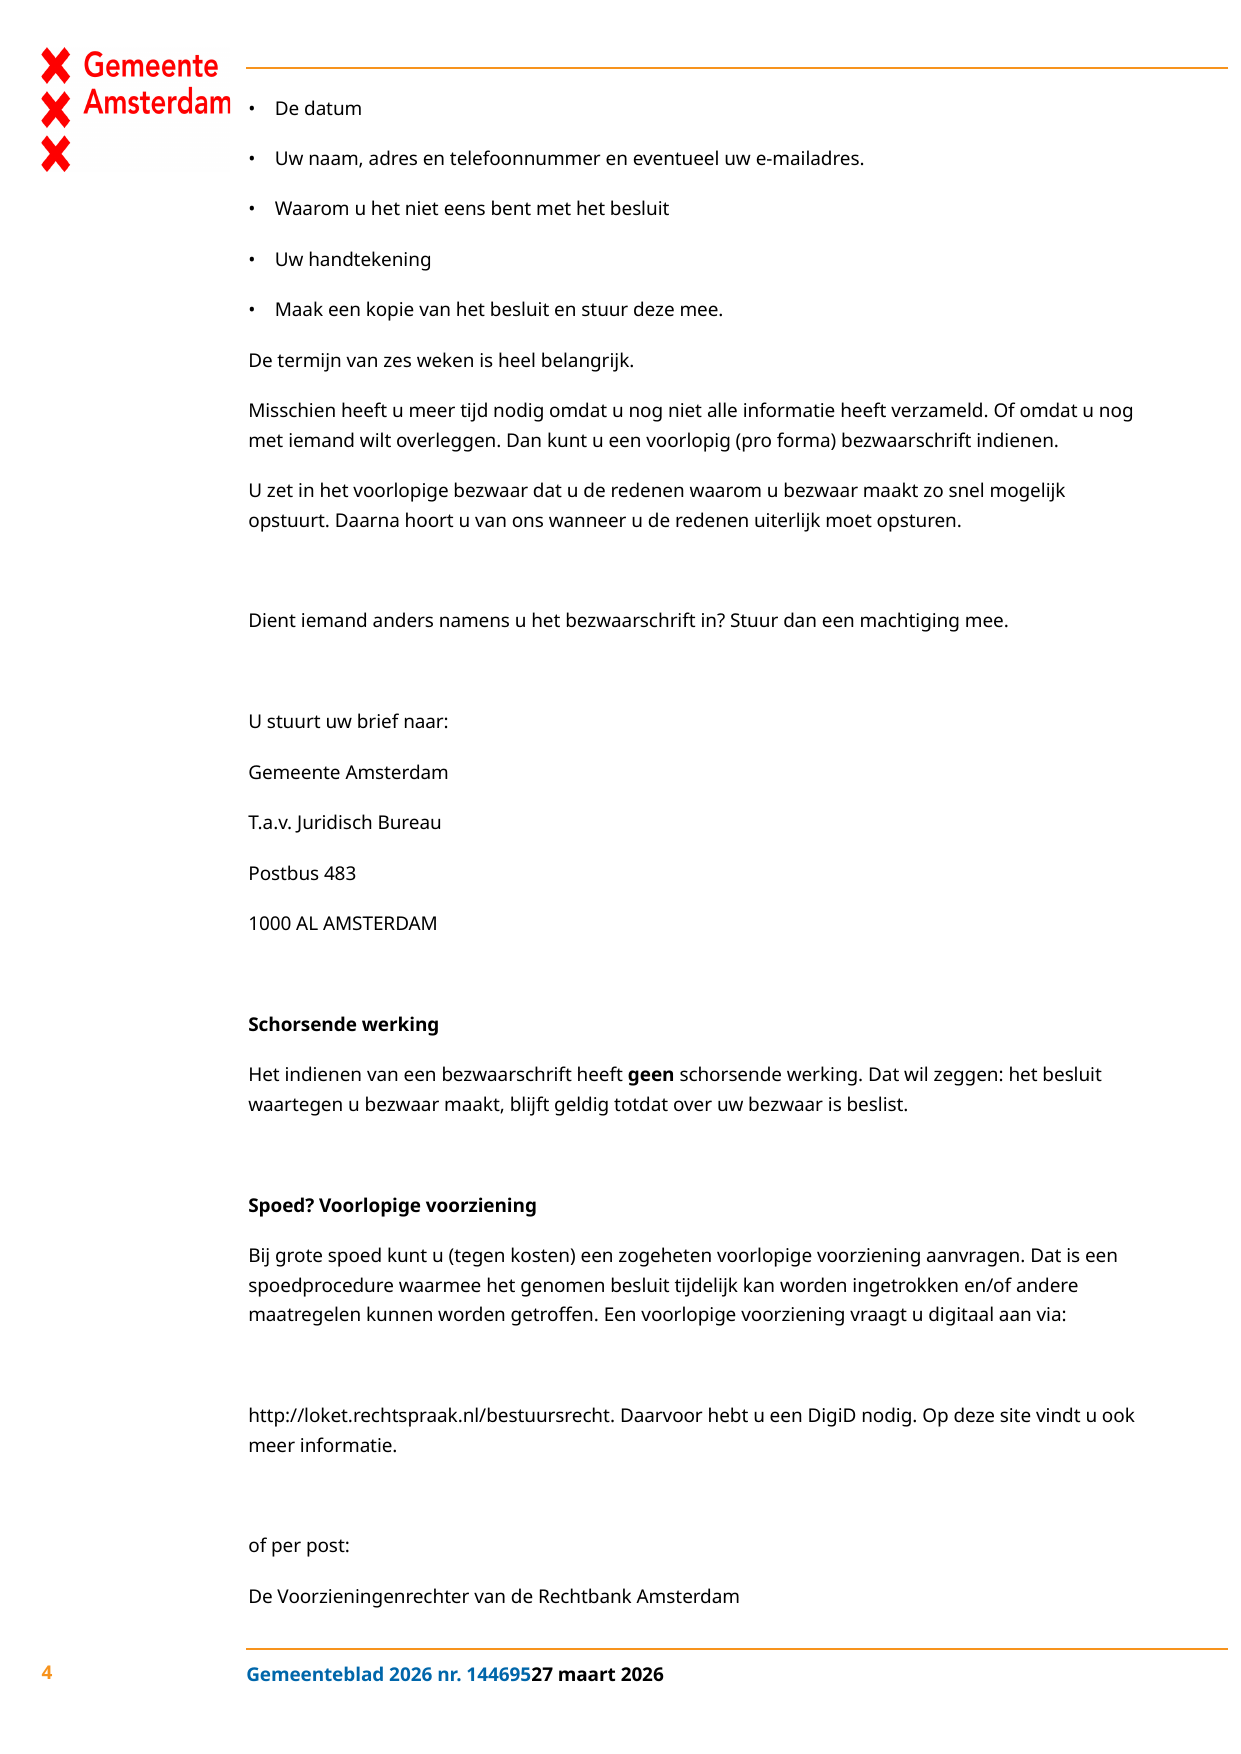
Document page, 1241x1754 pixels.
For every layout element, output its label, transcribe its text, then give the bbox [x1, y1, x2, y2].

text Het indienen van een bezwaarschrift heeft geen schorsende werking. Dat wil zeggen: het besluit waartegen u bezwaar maakt, blijft geldig totdat over uw bezwaar is beslist. [248, 1061, 1152, 1117]
text Schorsende werking [248, 1011, 1152, 1037]
text U zet in het voorlopige bezwaar dat u de redenen waarom u bezwaar maakt zo snel mogelijk opstuurt. Daarna hoort u van ons wanneer u de redenen uiterlijk moet opsturen. [248, 477, 1152, 533]
text De termijn van zes weken is heel belangrijk. [248, 347, 1152, 373]
text http://loket.rechtspraak.nl/bestuursrecht. Daarvoor hebt u een DigiD nodig. Op deze site vindt u ook meer informatie. [248, 1402, 1152, 1458]
text T.a.v. Juridisch Bureau [248, 809, 1152, 835]
text of per post: [248, 1533, 1152, 1558]
text • Uw naam, adres en telefoonnummer en eventueel uw e-mailadres. [248, 145, 1152, 171]
text De Voorzieningenrechter van de Rechtbank Amsterdam [248, 1583, 1152, 1609]
text • Uw handtekening [248, 246, 1152, 272]
text 1000 AL AMSTERDAM [248, 910, 1152, 936]
text Misschien heeft u meer tijd nodig omdat u nog niet alle informatie heeft verzameld. Of omdat u nog met iemand wilt overleggen. Dan kunt u een voorlopig (pro forma) bezwaarschrift indienen. [248, 397, 1152, 453]
text Postbus 483 [248, 860, 1152, 886]
text Gemeente Amsterdam [248, 759, 1152, 785]
text Bij grote spoed kunt u (tegen kosten) een zogeheten voorlopige voorziening aanvragen. Dat is een spoedprocedure waarmee het genomen besluit tijdelijk kan worden ingetrokken en/of andere maatregelen kunnen worden getroffen. Een voorlopige voorziening vraagt u digitaal aan via: [248, 1242, 1152, 1327]
picture [41, 47, 231, 172]
text • Maak een kopie van het besluit en stuur deze mee. [248, 296, 1152, 322]
text • De datum [248, 95, 1152, 121]
text U stuurt uw brief naar: [248, 708, 1152, 734]
text Spoed? Voorlopige voorziening [248, 1192, 1152, 1218]
text Dient iemand anders namens u het bezwaarschrift in? Stuur dan een machtiging mee. [248, 608, 1152, 633]
text • Waarom u het niet eens bent met het besluit [248, 196, 1152, 221]
